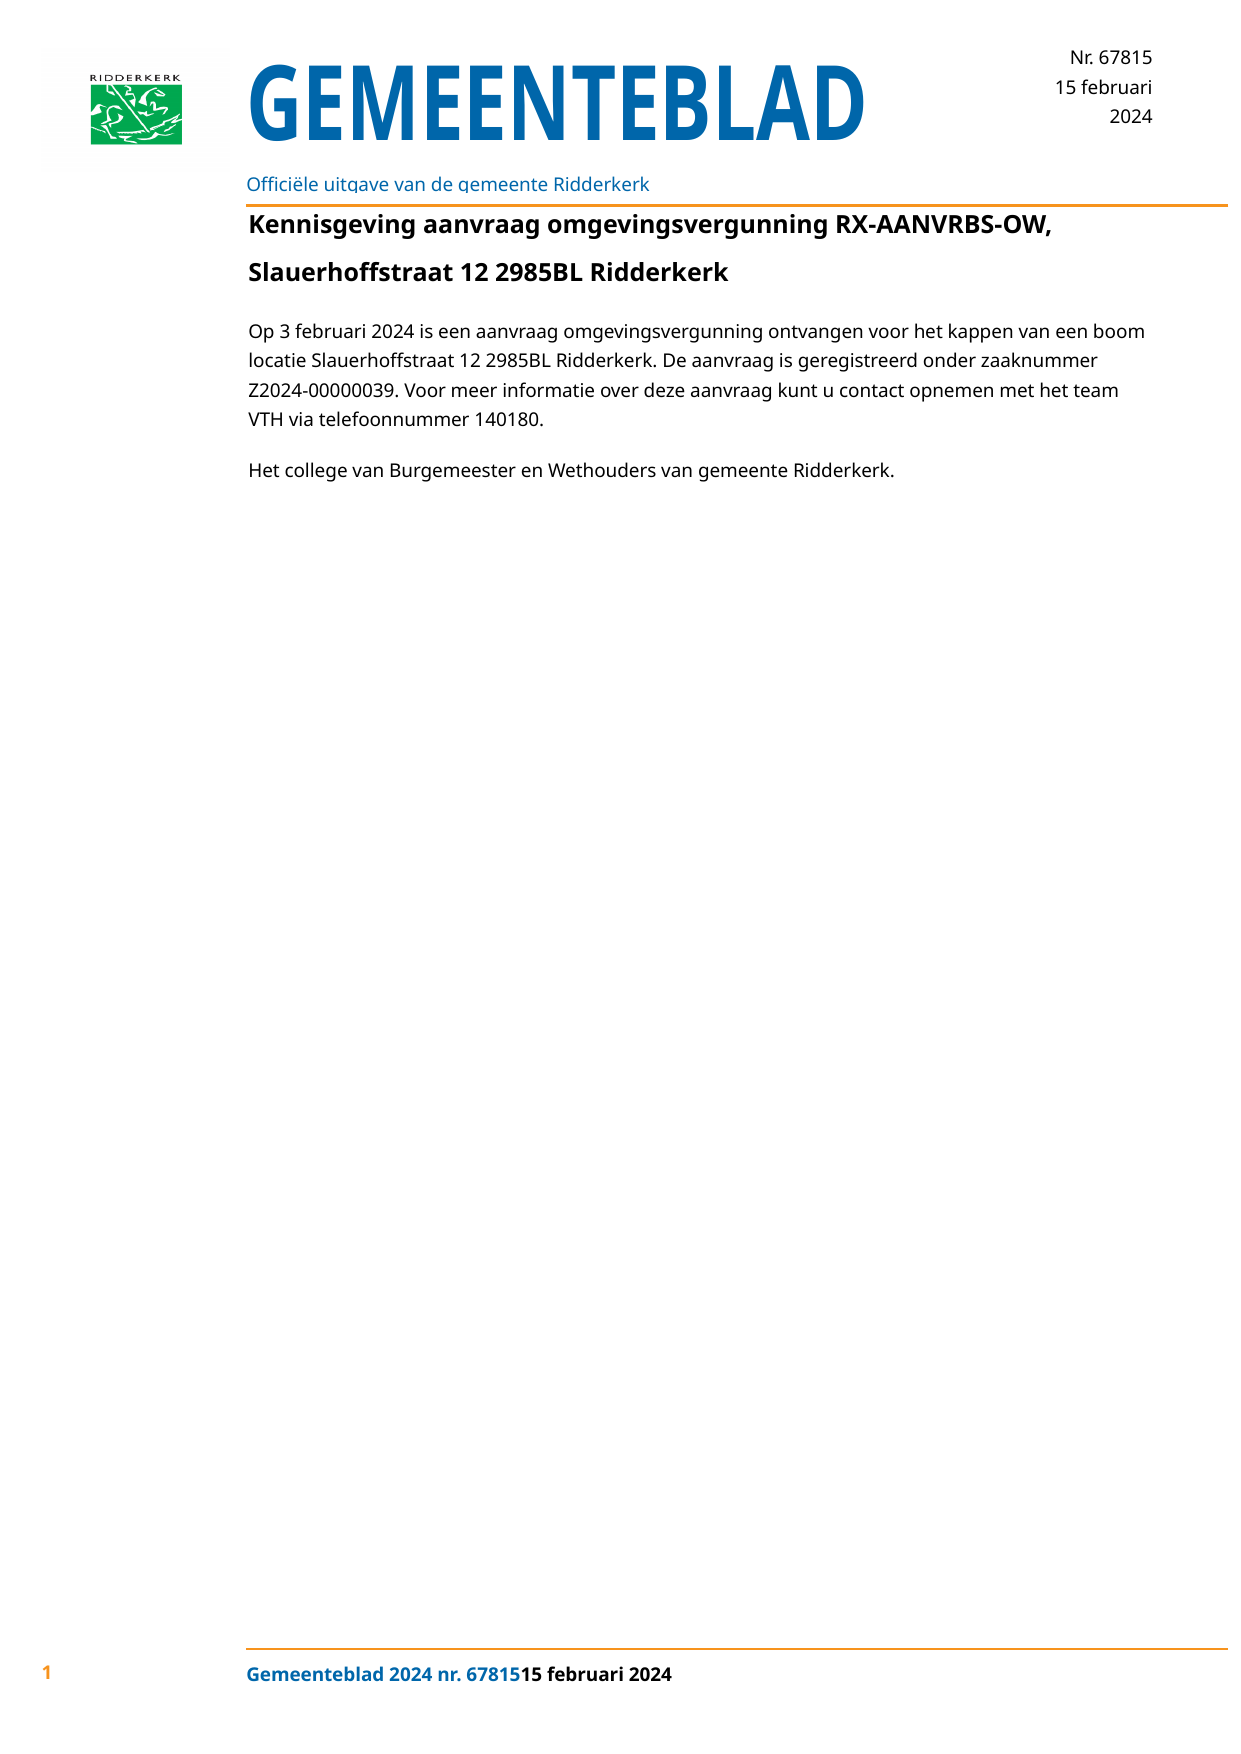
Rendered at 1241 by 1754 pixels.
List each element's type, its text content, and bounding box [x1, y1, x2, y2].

picture [41, 47, 231, 172]
text Het college van Burgemeester en Wethouders van gemeente Ridderkerk. [248, 457, 1152, 483]
text Op 3 februari 2024 is een aanvraag omgevingsvergunning ontvangen voor het kappen van een boom locatie Slauerhoffstraat 12 2985BL Ridderkerk. De aanvraag is geregistreerd onder zaaknummer Z2024-00000039. Voor meer informatie over deze aanvraag kunt u contact opnemen met het team VTH via telefoonnummer 140180. [248, 318, 1152, 432]
text Kennisgeving aanvraag omgevingsvergunning RX-AANVRBS-OW, Slauerhoffstraat 12 2985BL Ridderkerk [248, 207, 1152, 288]
